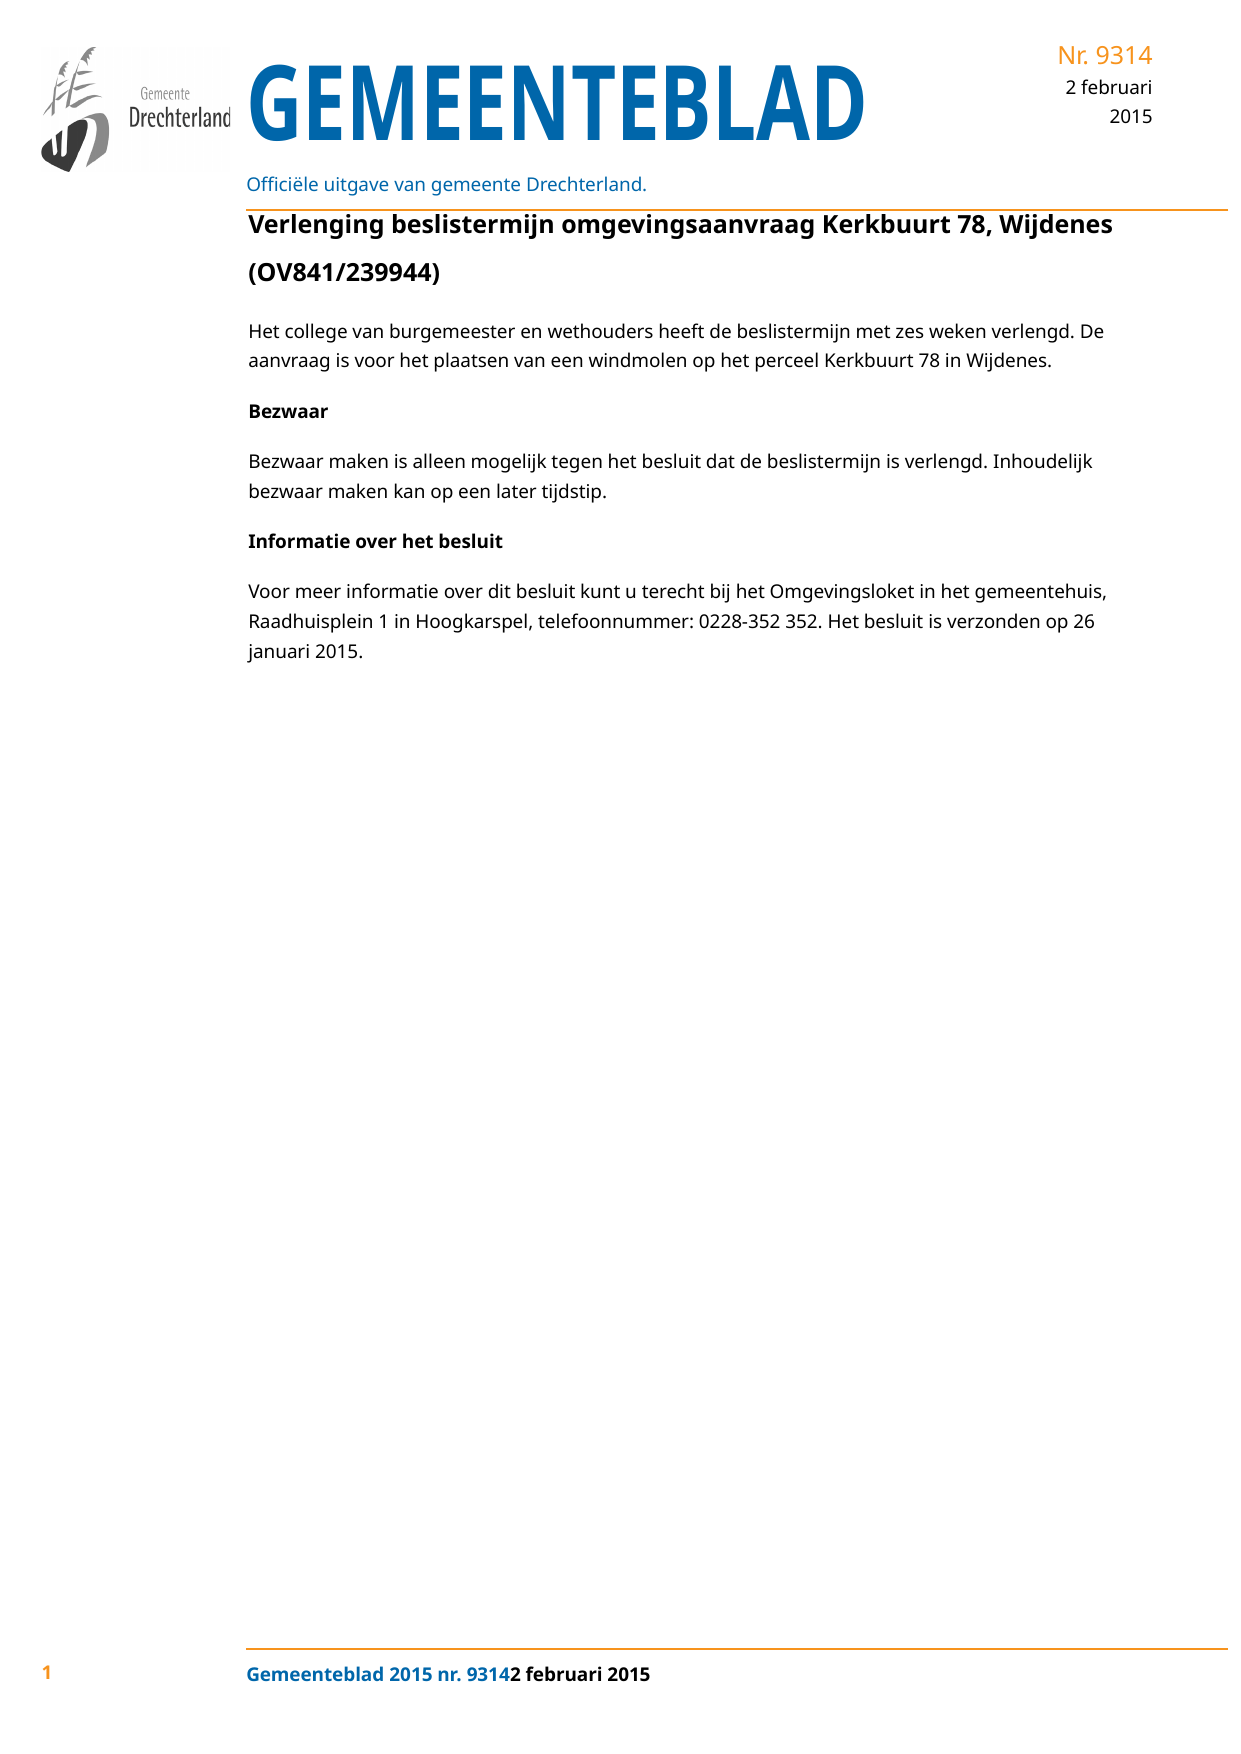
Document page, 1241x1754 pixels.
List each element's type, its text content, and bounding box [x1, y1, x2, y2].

picture [41, 47, 231, 172]
text Bezwaar [248, 398, 1152, 424]
text Bezwaar maken is alleen mogelijk tegen het besluit dat de beslistermijn is verlengd. Inhoudelijk bezwaar maken kan op een later tijdstip. [248, 448, 1152, 504]
text Informatie over het besluit [248, 528, 1152, 554]
text Het college van burgemeester en wethouders heeft de beslistermijn met zes weken verlengd. De aanvraag is voor het plaatsen van een windmolen op het perceel Kerkbuurt 78 in Wijdenes. [248, 318, 1152, 373]
text Voor meer informatie over dit besluit kunt u terecht bij het Omgevingsloket in het gemeentehuis, Raadhuisplein 1 in Hoogkarspel, telefoonnummer: 0228-352 352. Het besluit is verzonden op 26 januari 2015. [248, 579, 1152, 664]
text Verlenging beslistermijn omgevingsaanvraag Kerkbuurt 78, Wijdenes (OV841/239944) [248, 211, 1152, 288]
